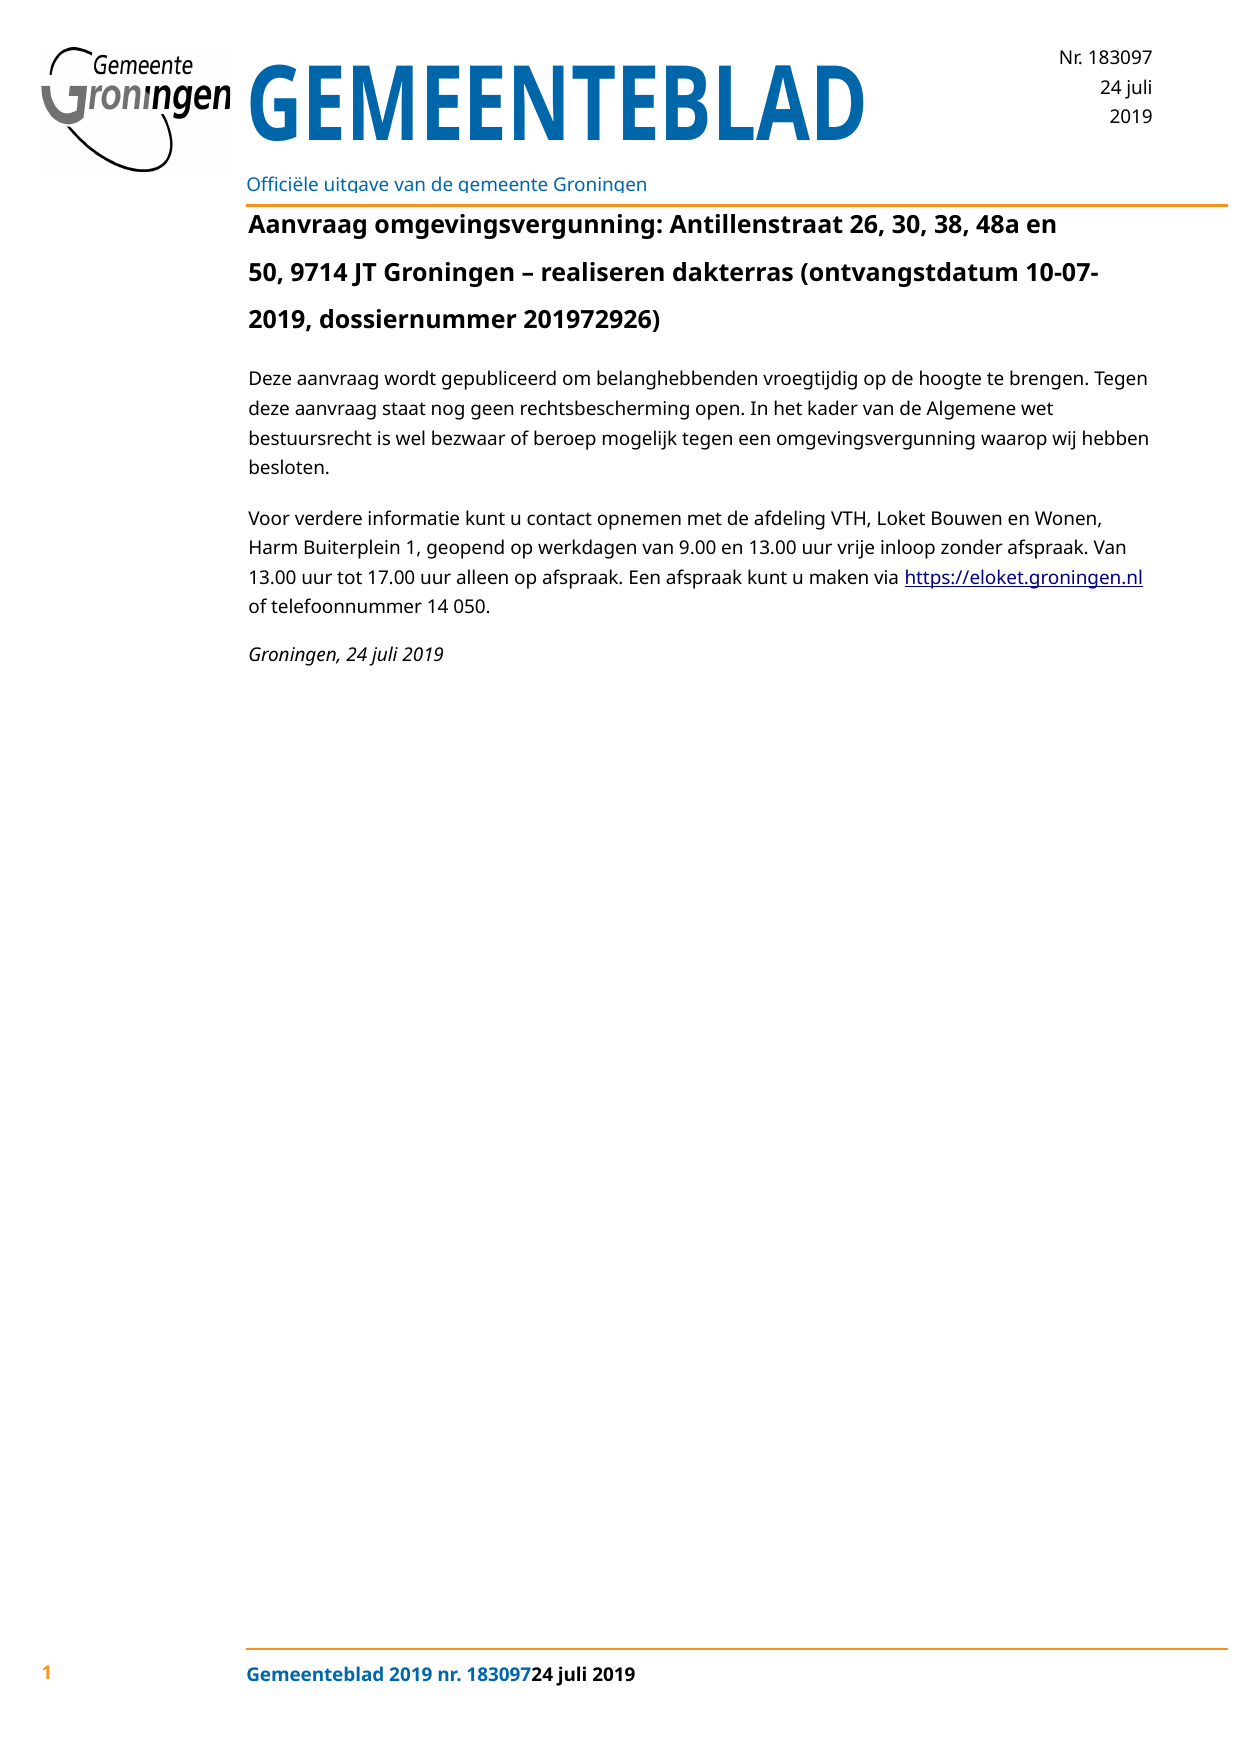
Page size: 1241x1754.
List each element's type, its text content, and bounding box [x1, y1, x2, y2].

text Groningen, 24 juli 2019 [248, 641, 1152, 667]
text Voor verdere informatie kunt u contact opnemen met de afdeling VTH, Loket Bouwen en Wonen, Harm Buiterplein 1, geopend op werkdagen van 9.00 en 13.00 uur vrije inloop zonder afspraak. Van 13.00 uur tot 17.00 uur alleen op afspraak. Een afspraak kunt u maken via https://eloket.groningen.nl of telefoonnummer 14 050. [248, 505, 1152, 619]
text Deze aanvraag wordt gepubliceerd om belanghebbenden vroegtijdig op de hoogte te brengen. Tegen deze aanvraag staat nog geen rechtsbescherming open. In het kader van de Algemene wet bestuursrecht is wel bezwaar of beroep mogelijk tegen een omgevingsvergunning waarop wij hebben besloten. [248, 366, 1152, 480]
text Aanvraag omgevingsvergunning: Antillenstraat 26, 30, 38, 48a en 50, 9714 JT Groningen – realiseren dakterras (ontvangstdatum 10-07-2019, dossiernummer 201972926) [248, 207, 1152, 336]
picture [41, 47, 231, 172]
